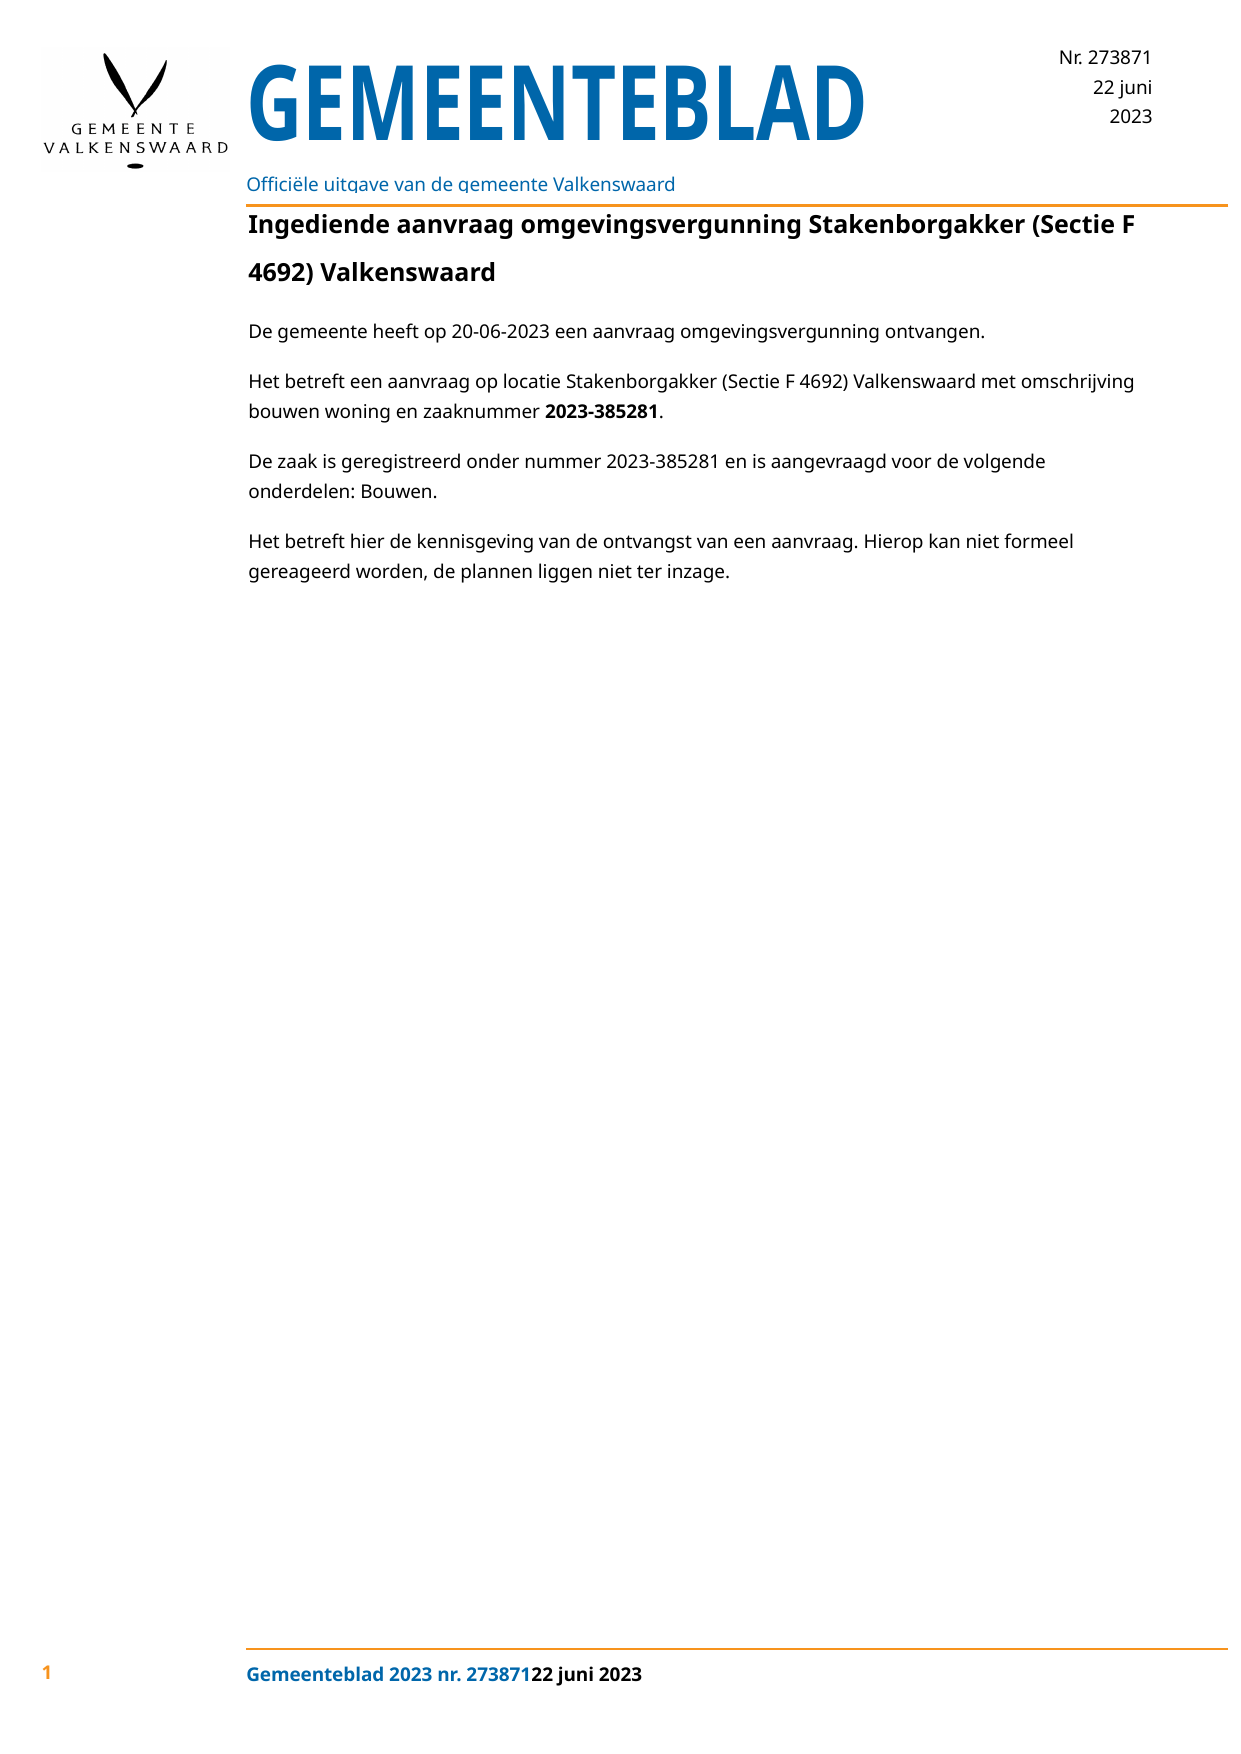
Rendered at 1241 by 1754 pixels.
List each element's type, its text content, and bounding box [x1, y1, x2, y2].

text Het betreft een aanvraag op locatie Stakenborgakker (Sectie F 4692) Valkenswaard met omschrijving bouwen woning en zaaknummer 2023-385281. [248, 368, 1152, 424]
picture [41, 47, 231, 172]
text De zaak is geregistreerd onder nummer 2023-385281 en is aangevraagd voor de volgende onderdelen: Bouwen. [248, 448, 1152, 504]
text Ingediende aanvraag omgevingsvergunning Stakenborgakker (Sectie F 4692) Valkenswaard [248, 207, 1152, 288]
text De gemeente heeft op 20-06-2023 een aanvraag omgevingsvergunning ontvangen. [248, 318, 1152, 344]
text Het betreft hier de kennisgeving van de ontvangst van een aanvraag. Hierop kan niet formeel gereageerd worden, de plannen liggen niet ter inzage. [248, 528, 1152, 584]
